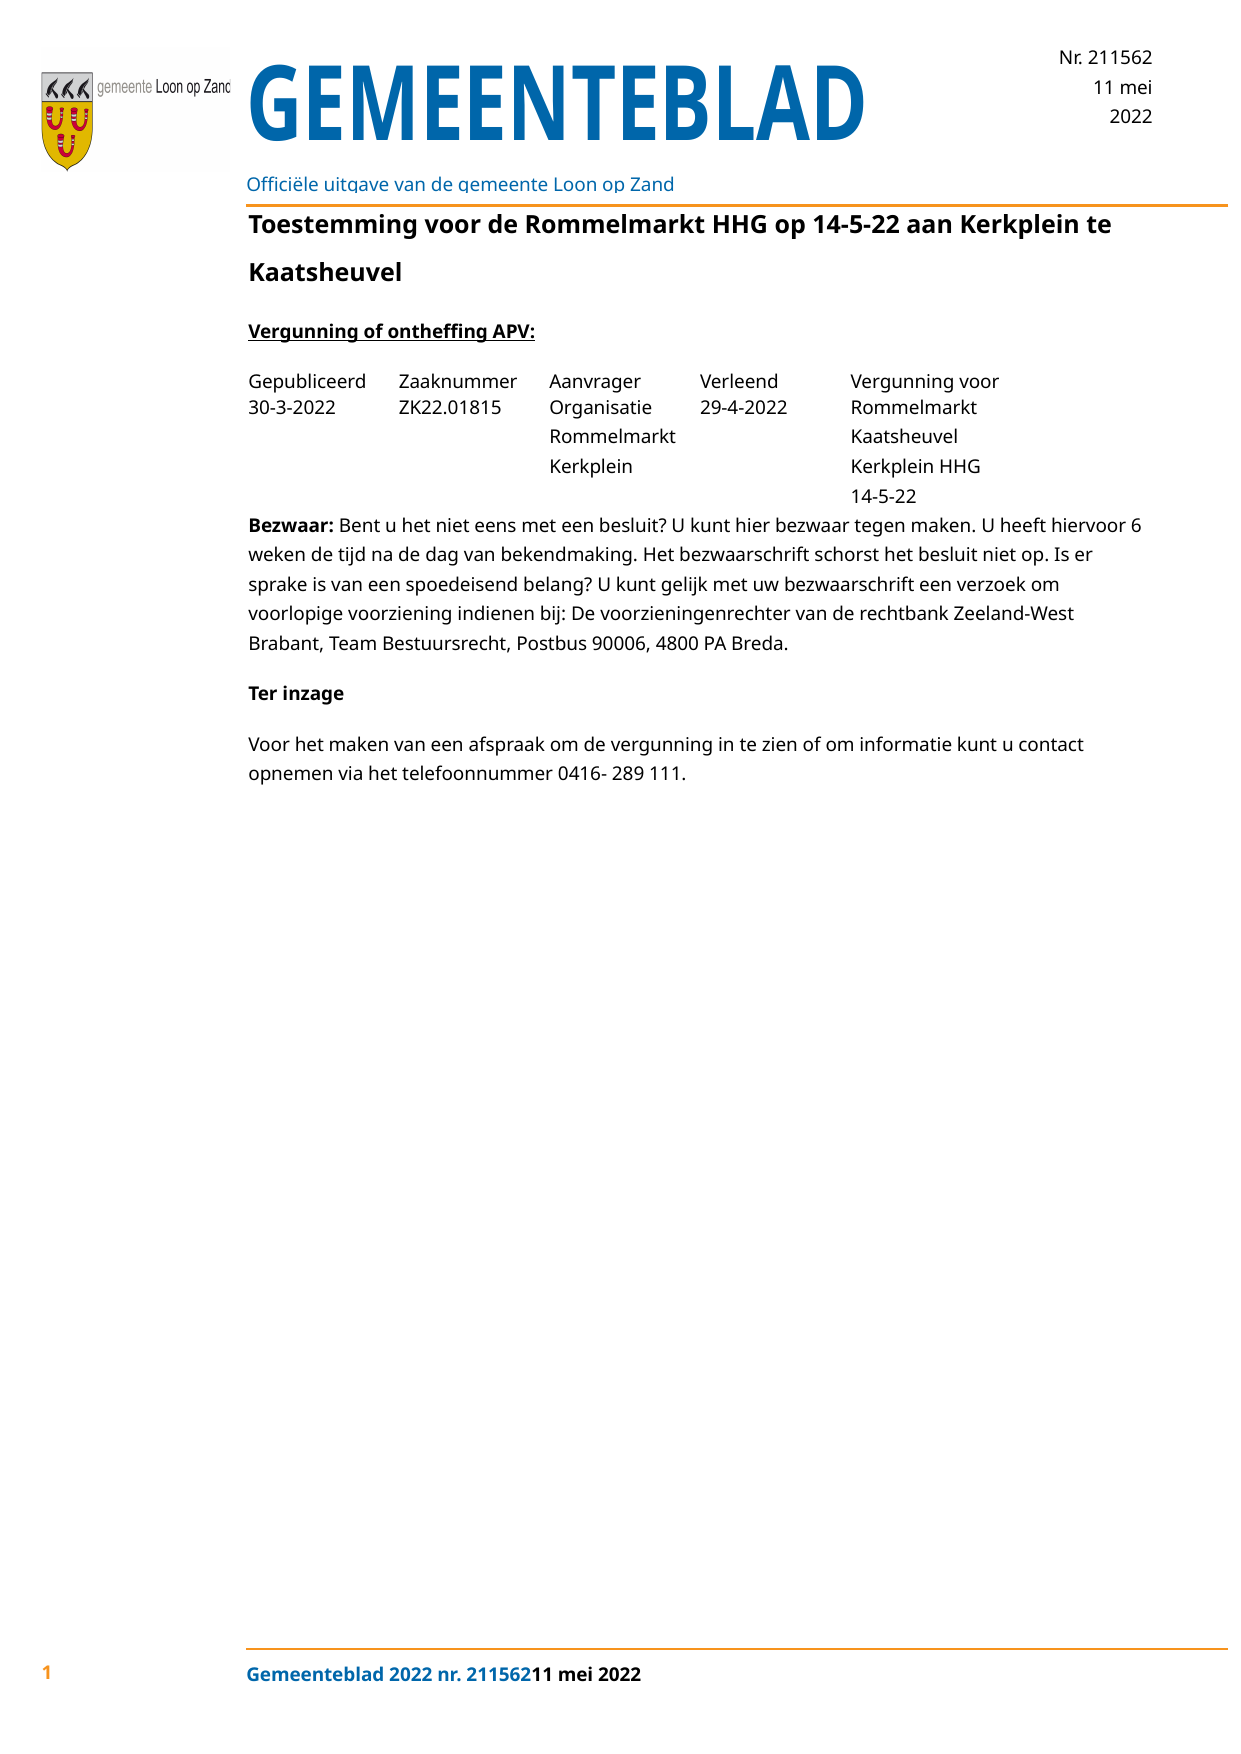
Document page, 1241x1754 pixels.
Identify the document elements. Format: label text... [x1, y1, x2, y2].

table_header Aanvrager [549, 369, 700, 394]
table_cell Organisatie Rommelmarkt Kerkplein [549, 394, 700, 509]
table_cell ZK22.01815 [399, 394, 549, 509]
table_cell 30-3-2022 [248, 394, 398, 509]
text Toestemming voor de Rommelmarkt HHG op 14-5-22 aan Kerkplein te Kaatsheuvel [248, 207, 1152, 288]
table_cell Rommelmarkt Kaatsheuvel Kerkplein HHG 14-5-22 [850, 394, 1001, 509]
picture [41, 47, 231, 172]
text Bezwaar: Bent u het niet eens met een besluit? U kunt hier bezwaar tegen maken. U heeft hiervoor 6 weken de tijd na de dag van bekendmaking. Het bezwaarschrift schorst het besluit niet op. Is er sprake is van een spoedeisend belang? U kunt gelijk met uw bezwaarschrift een verzoek om voorlopige voorziening indienen bij: De voorzieningenrechter van de rechtbank Zeeland-West Brabant, Team Bestuursrecht, Postbus 90006, 4800 PA Breda. [248, 512, 1152, 656]
text Ter inzage [248, 681, 1152, 706]
text Voor het maken van een afspraak om de vergunning in te zien of om informatie kunt u contact opnemen via het telefoonnummer 0416- 289 111. [248, 731, 1152, 786]
table_cell [1001, 394, 1152, 509]
table_header Zaaknummer [399, 369, 549, 394]
text Vergunning of ontheffing APV: [248, 318, 1152, 344]
table_header Vergunning voor [850, 369, 1001, 394]
table_cell 29-4-2022 [700, 394, 850, 509]
table_header [1001, 369, 1152, 394]
table_header Gepubliceerd [248, 369, 398, 394]
table_header Verleend [700, 369, 850, 394]
